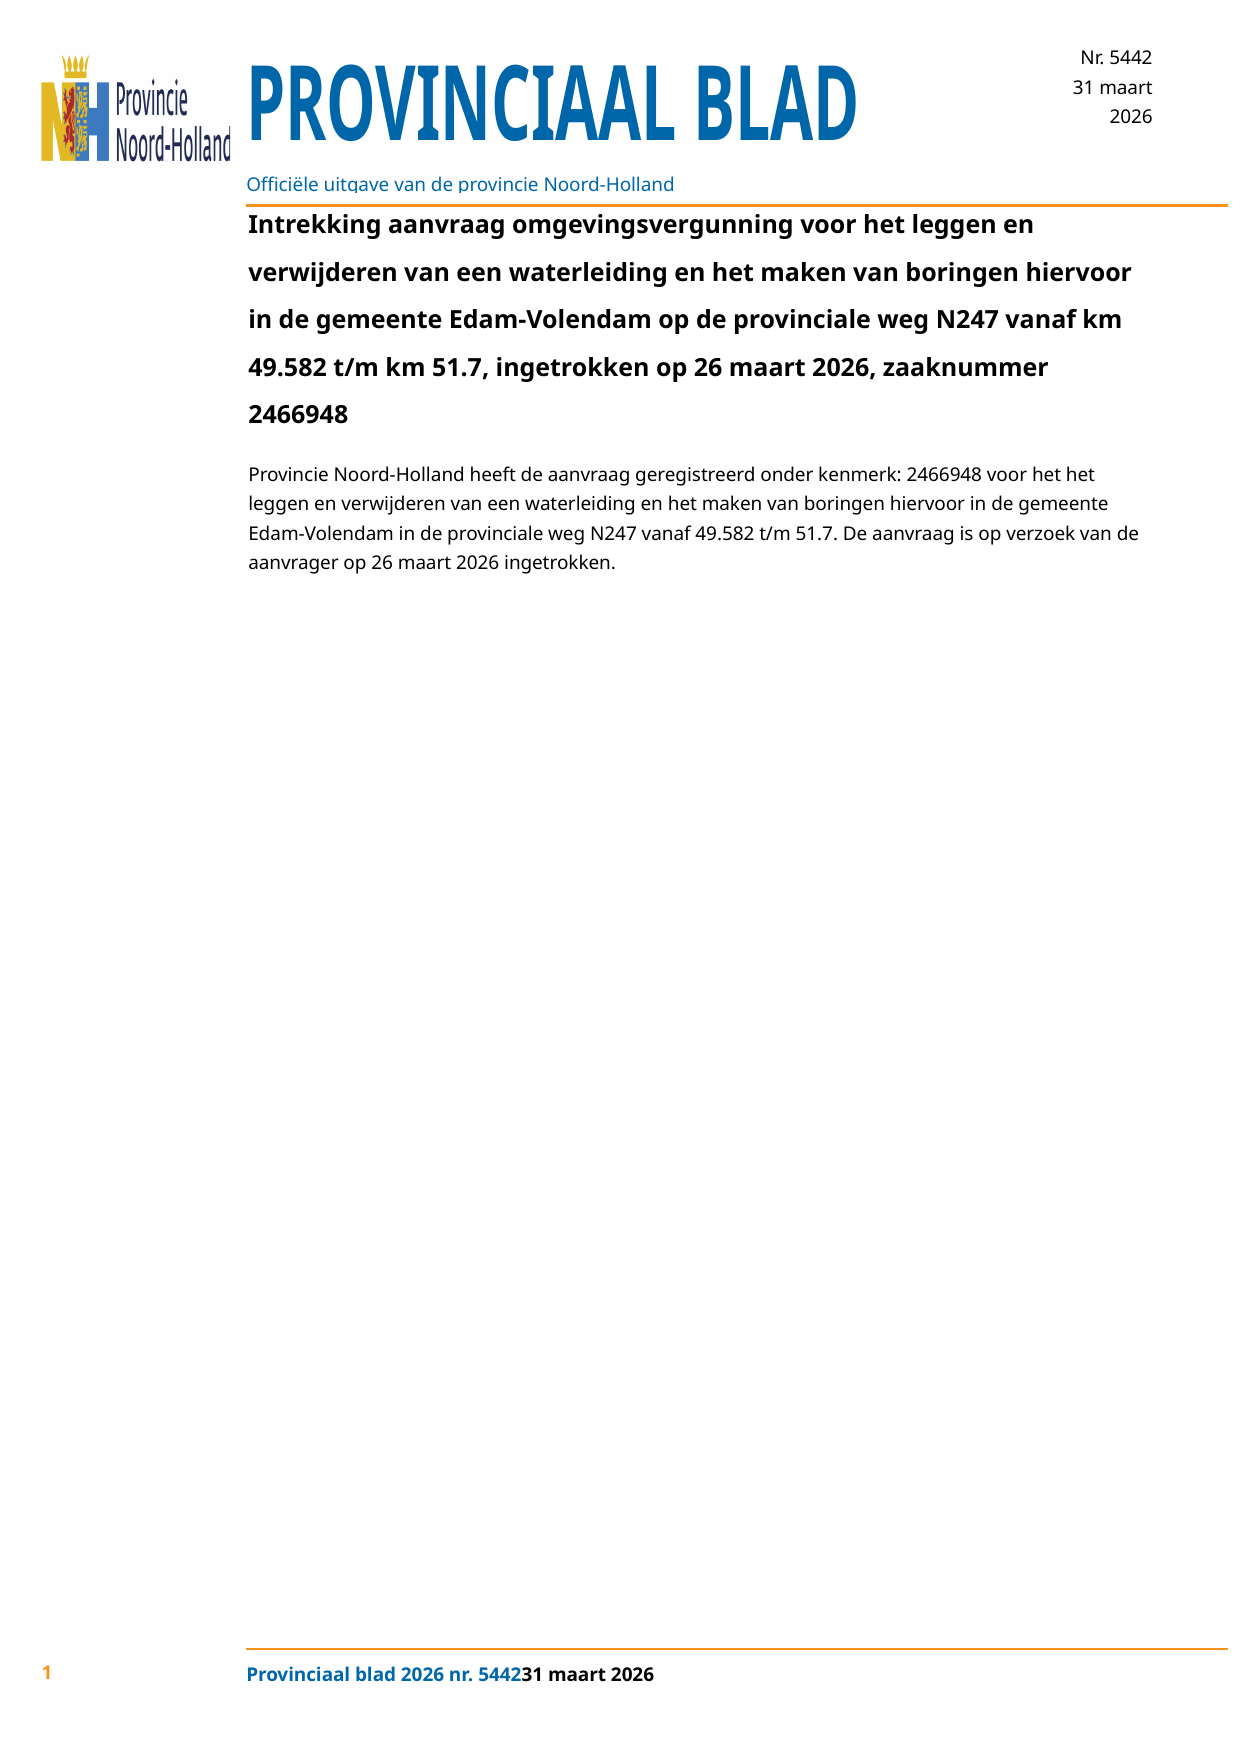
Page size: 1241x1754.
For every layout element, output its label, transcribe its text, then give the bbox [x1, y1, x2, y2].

text Provincie Noord-Holland heeft de aanvraag geregistreerd onder kenmerk: 2466948 voor het het leggen en verwijderen van een waterleiding en het maken van boringen hiervoor in de gemeente Edam-Volendam in de provinciale weg N247 vanaf 49.582 t/m 51.7. De aanvraag is op verzoek van de aanvrager op 26 maart 2026 ingetrokken. [248, 461, 1152, 575]
text Intrekking aanvraag omgevingsvergunning voor het leggen en verwijderen van een waterleiding en het maken van boringen hiervoor in de gemeente Edam-Volendam op de provinciale weg N247 vanaf km 49.582 t/m km 51.7, ingetrokken op 26 maart 2026, zaaknummer 2466948 [248, 207, 1152, 431]
picture [41, 47, 231, 172]
